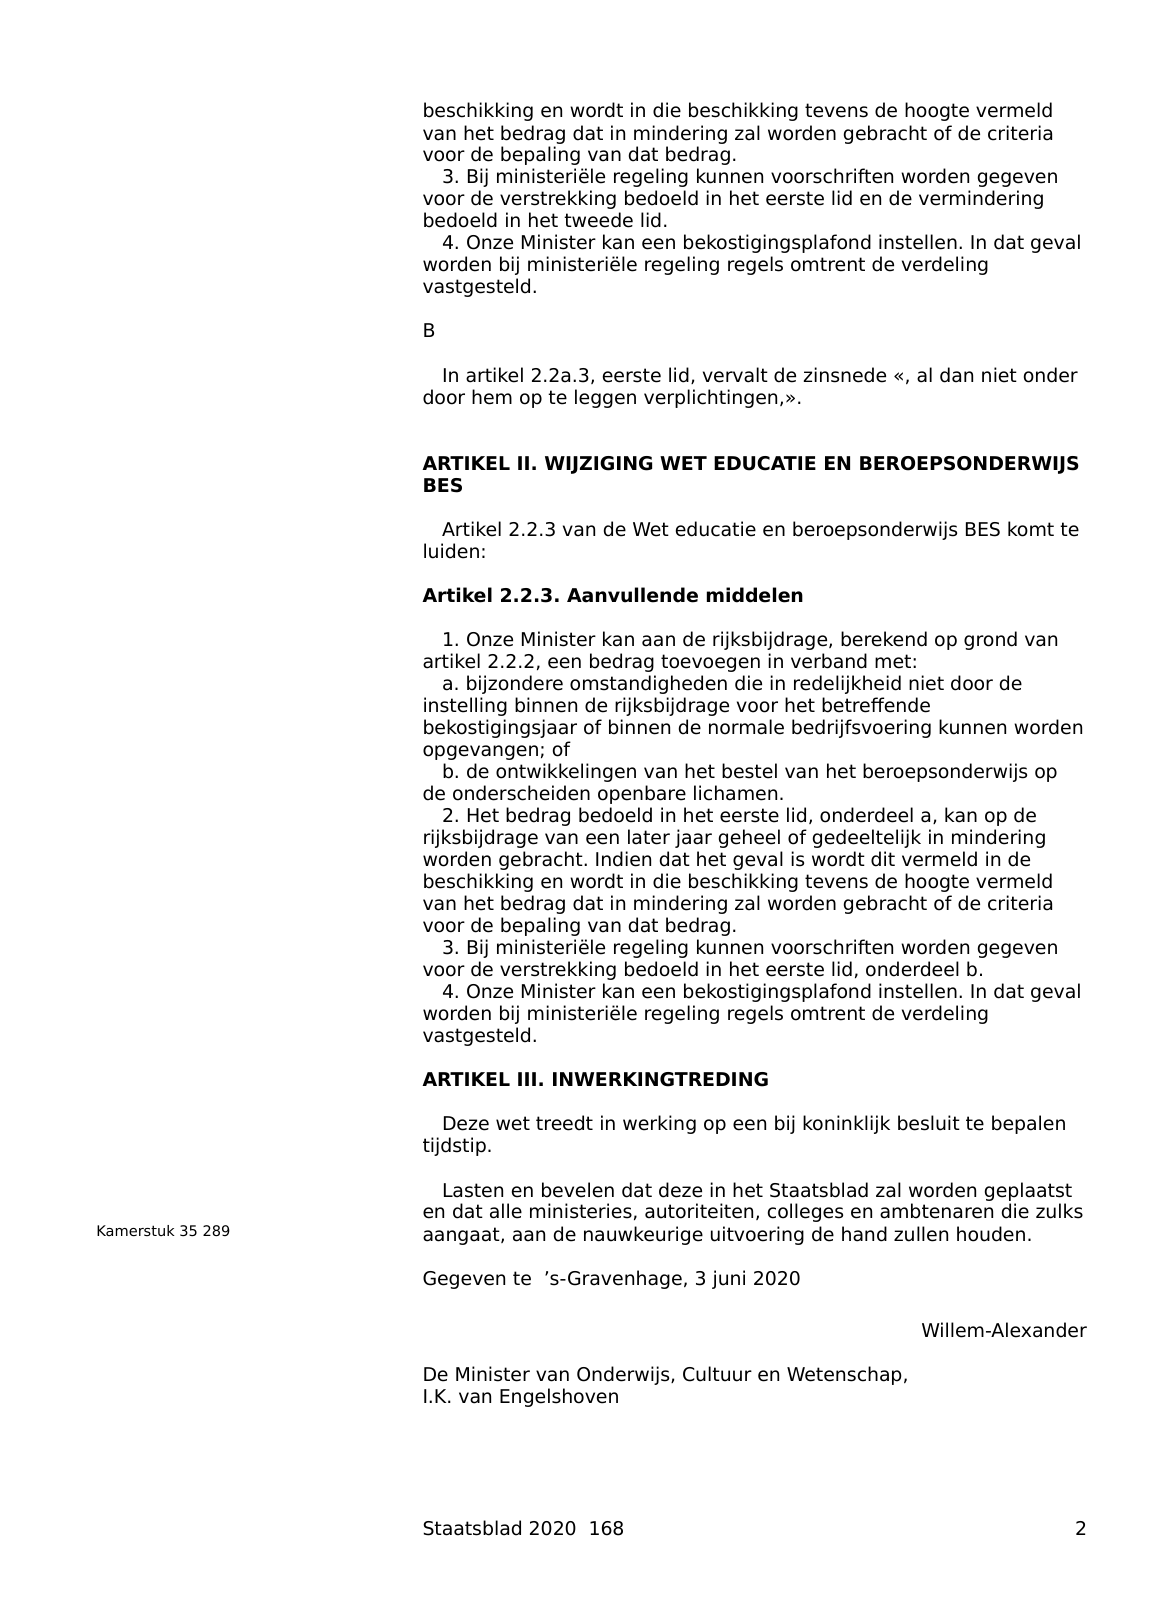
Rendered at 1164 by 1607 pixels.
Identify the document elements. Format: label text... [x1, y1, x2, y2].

text beschikking en wordt in die beschikking tevens de hoogte vermeld van het bedrag dat in mindering zal worden gebracht of de criteria voor de bepaling van dat bedrag. [422, 100, 1087, 166]
text 4. Onze Minister kan een bekostigingsplafond instellen. In dat geval worden bij ministeriële regeling regels omtrent de verdeling vastgesteld. [422, 232, 1087, 298]
text a. bijzondere omstandigheden die in redelijkheid niet door de instelling binnen de rijksbijdrage voor het betreffende bekostigingsjaar of binnen de normale bedrijfsvoering kunnen worden opgevangen; of [422, 673, 1087, 761]
text B [422, 320, 1087, 342]
text Artikel 2.2.3 van de Wet educatie en beroepsonderwijs BES komt te luiden: [422, 519, 1087, 563]
text b. de ontwikkelingen van het bestel van het beroepsonderwijs op de onderscheiden openbare lichamen. [422, 761, 1087, 805]
text Lasten en bevelen dat deze in het Staatsblad zal worden geplaatst en dat alle ministeries, autoriteiten, colleges en ambtenaren die zulks aangaat, aan de nauwkeurige uitvoering de hand zullen houden. [422, 1179, 1087, 1245]
text Willem-Alexander [422, 1319, 1087, 1342]
text 3. Bij ministeriële regeling kunnen voorschriften worden gegeven voor de verstrekking bedoeld in het eerste lid en de vermindering bedoeld in het tweede lid. [422, 166, 1087, 232]
text In artikel 2.2a.3, eerste lid, vervalt de zinsnede «, al dan niet onder door hem op te leggen verplichtingen,». [422, 364, 1087, 408]
text Gegeven te ’s-Gravenhage, 3 juni 2020 [422, 1268, 1087, 1289]
text 2. Het bedrag bedoeld in het eerste lid, onderdeel a, kan op de rijksbijdrage van een later jaar geheel of gedeeltelijk in mindering worden gebracht. Indien dat het geval is wordt dit vermeld in de beschikking en wordt in die beschikking tevens de hoogte vermeld van het bedrag dat in mindering zal worden gebracht of de criteria voor de bepaling van dat bedrag. [422, 805, 1087, 937]
text De Minister van Onderwijs, Cultuur en Wetenschap, I.K. van Engelshoven [422, 1364, 1087, 1408]
subtitle ARTIKEL III. INWERKINGTREDING [422, 1069, 1087, 1091]
text Kamerstuk 35 289 [77, 1222, 396, 1239]
text Deze wet treedt in werking op een bij koninklijk besluit te bepalen tijdstip. [422, 1113, 1087, 1157]
subtitle ARTIKEL II. WIJZIGING WET EDUCATIE EN BEROEPSONDERWIJS BES [422, 453, 1087, 497]
text 4. Onze Minister kan een bekostigingsplafond instellen. In dat geval worden bij ministeriële regeling regels omtrent de verdeling vastgesteld. [422, 981, 1087, 1047]
text 1. Onze Minister kan aan de rijksbijdrage, berekend op grond van artikel 2.2.2, een bedrag toevoegen in verband met: [422, 629, 1087, 673]
subtitle Artikel 2.2.3. Aanvullende middelen [422, 585, 1087, 607]
text 3. Bij ministeriële regeling kunnen voorschriften worden gegeven voor de verstrekking bedoeld in het eerste lid, onderdeel b. [422, 937, 1087, 981]
